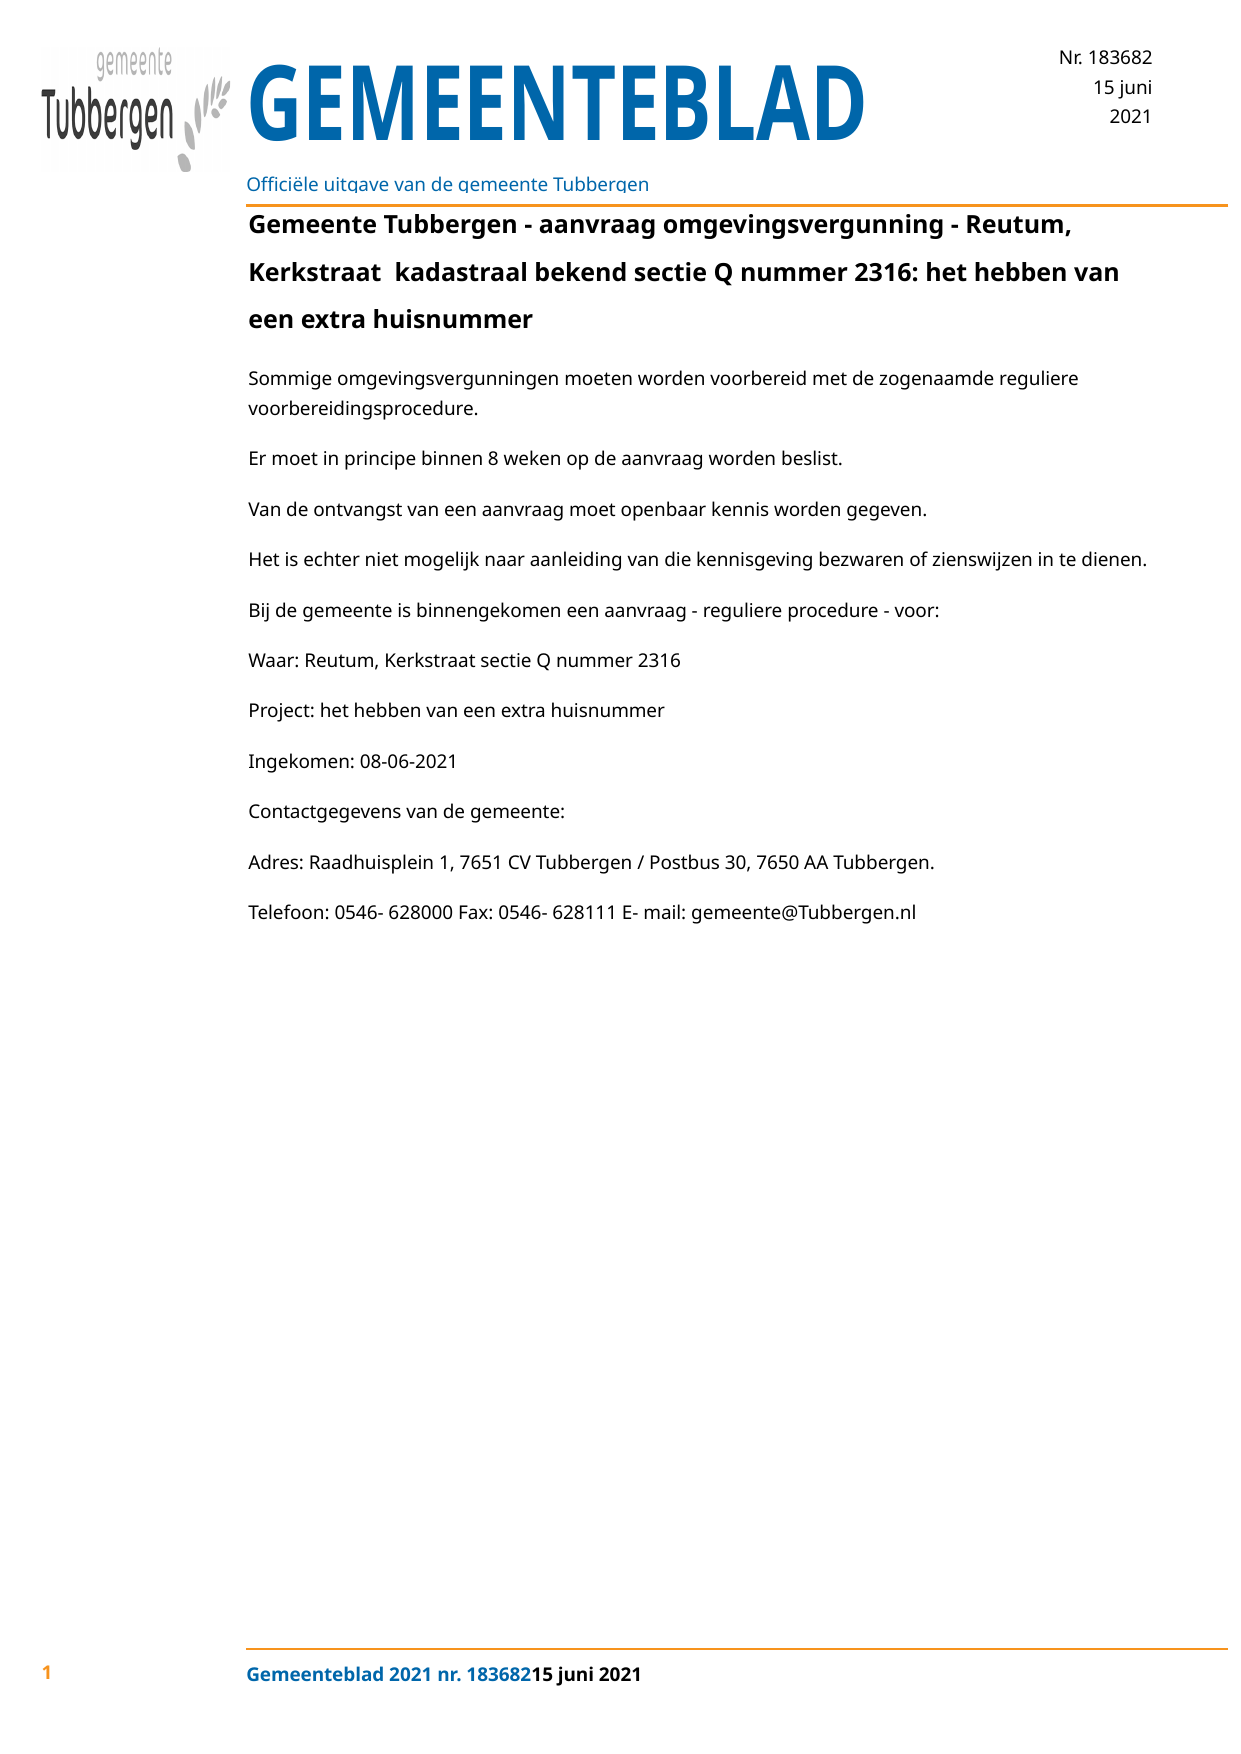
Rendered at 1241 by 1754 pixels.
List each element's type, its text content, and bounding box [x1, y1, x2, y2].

text Waar: Reutum, Kerkstraat sectie Q nummer 2316 [248, 647, 1152, 673]
text Telefoon: 0546- 628000 Fax: 0546- 628111 E- mail: gemeente@Tubbergen.nl [248, 899, 1152, 925]
text Gemeente Tubbergen - aanvraag omgevingsvergunning - Reutum, Kerkstraat kadastraal bekend sectie Q nummer 2316: het hebben van een extra huisnummer [248, 207, 1152, 336]
picture [41, 47, 231, 172]
text Project: het hebben van een extra huisnummer [248, 698, 1152, 723]
text Sommige omgevingsvergunningen moeten worden voorbereid met de zogenaamde reguliere voorbereidingsprocedure. [248, 366, 1152, 421]
text Ingekomen: 08-06-2021 [248, 748, 1152, 774]
text Van de ontvangst van een aanvraag moet openbaar kennis worden gegeven. [248, 496, 1152, 522]
text Het is echter niet mogelijk naar aanleiding van die kennisgeving bezwaren of zienswijzen in te dienen. [248, 546, 1152, 572]
text Er moet in principe binnen 8 weken op de aanvraag worden beslist. [248, 446, 1152, 471]
text Contactgegevens van de gemeente: [248, 798, 1152, 824]
text Bij de gemeente is binnengekomen een aanvraag - reguliere procedure - voor: [248, 597, 1152, 622]
text Adres: Raadhuisplein 1, 7651 CV Tubbergen / Postbus 30, 7650 AA Tubbergen. [248, 849, 1152, 874]
